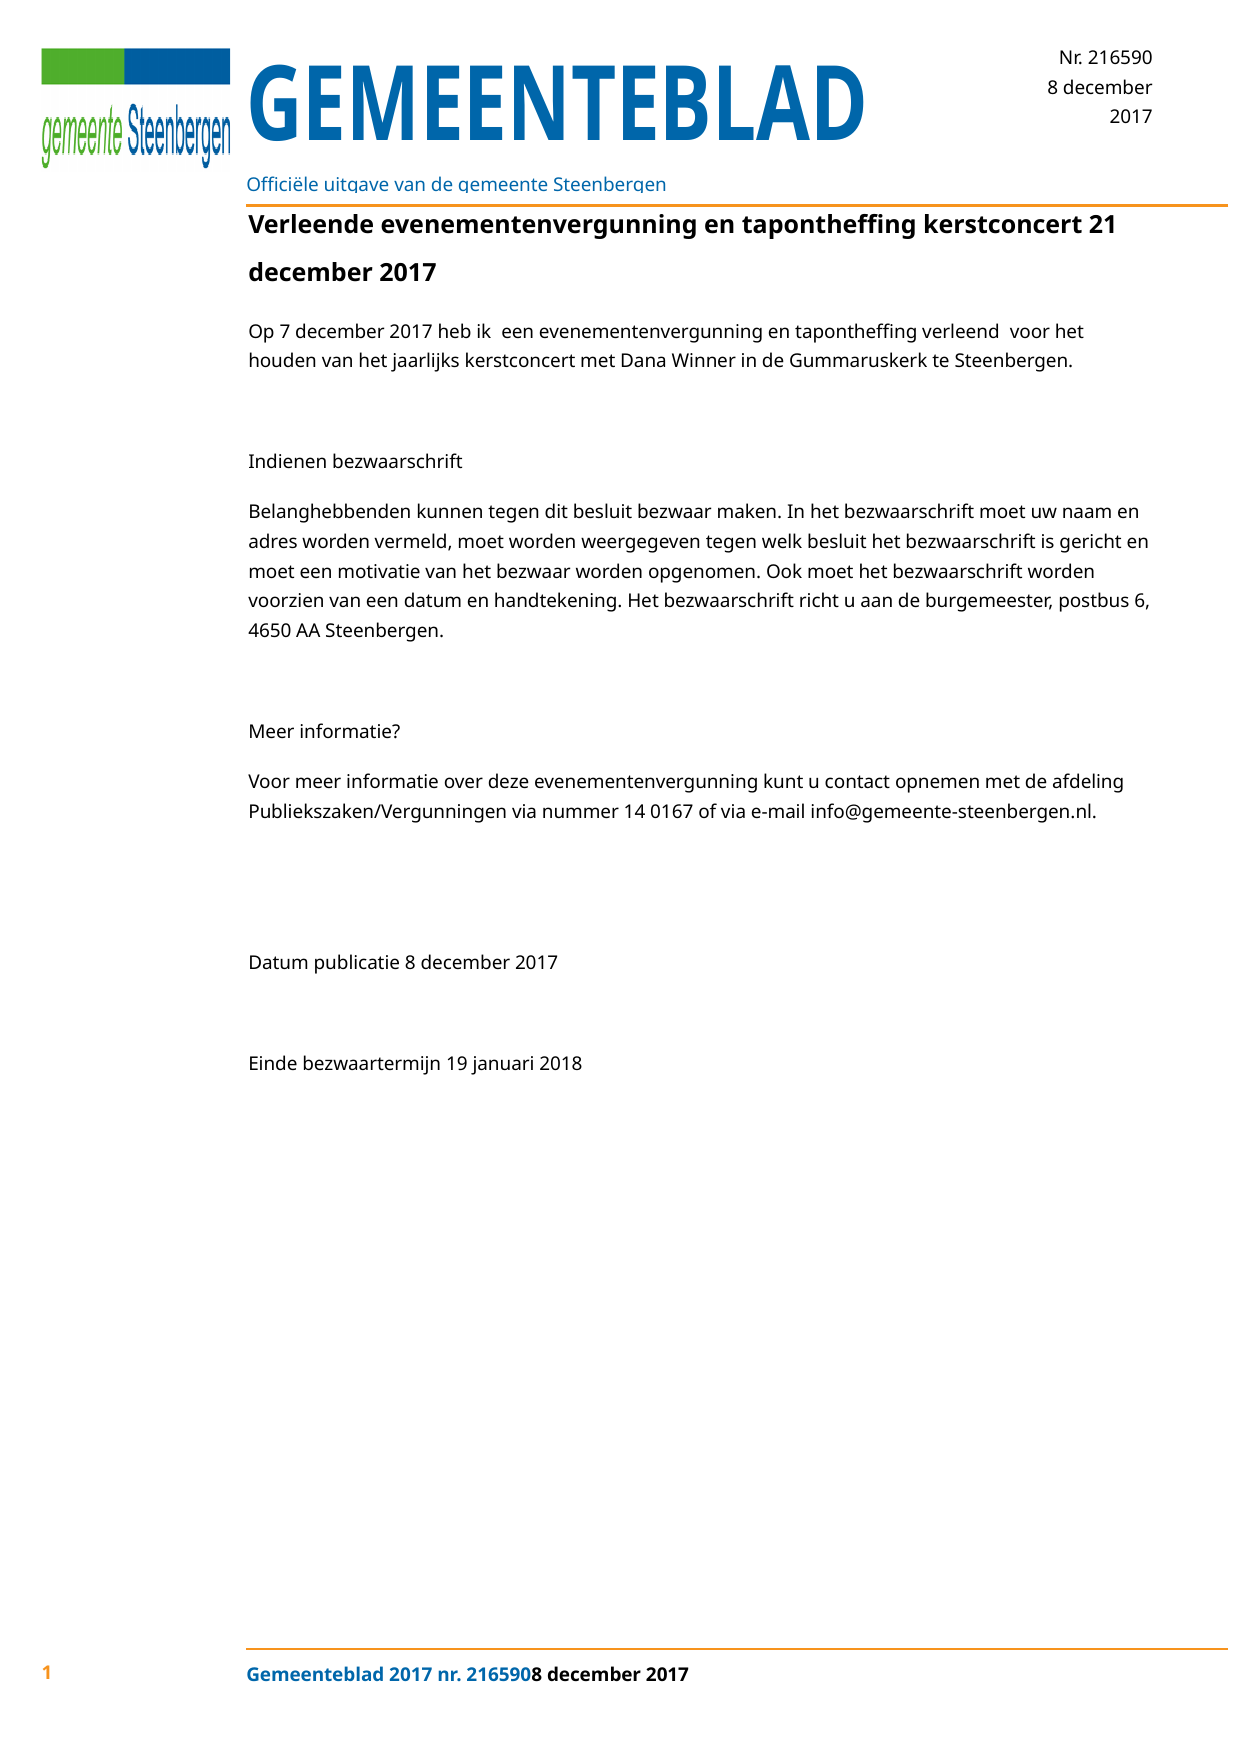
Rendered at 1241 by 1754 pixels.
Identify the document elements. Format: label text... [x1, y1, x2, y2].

text Belanghebbenden kunnen tegen dit besluit bezwaar maken. In het bezwaarschrift moet uw naam en adres worden vermeld, moet worden weergegeven tegen welk besluit het bezwaarschrift is gericht en moet een motivatie van het bezwaar worden opgenomen. Ook moet het bezwaarschrift worden voorzien van een datum en handtekening. Het bezwaarschrift richt u aan de burgemeester, postbus 6, 4650 AA Steenbergen. [248, 499, 1152, 643]
text Verleende evenementenvergunning en tapontheffing kerstconcert 21 december 2017 [248, 207, 1152, 288]
picture [41, 47, 231, 172]
text Op 7 december 2017 heb ik een evenementenvergunning en tapontheffing verleend voor het houden van het jaarlijks kerstconcert met Dana Winner in de Gummaruskerk te Steenbergen. [248, 318, 1152, 373]
text Einde bezwaartermijn 19 januari 2018 [248, 1050, 1152, 1076]
text ­ [248, 848, 1152, 874]
text Meer informatie? [248, 718, 1152, 744]
text Datum publicatie 8 december 2017 [248, 949, 1152, 975]
text Voor meer informatie over deze evenementenvergunning kunt u contact opnemen met de afdeling Publiekszaken/Vergunningen via nummer 14 0167 of via e-mail info@gemeente-steenbergen.nl. [248, 768, 1152, 824]
text Indienen bezwaarschrift [248, 448, 1152, 474]
